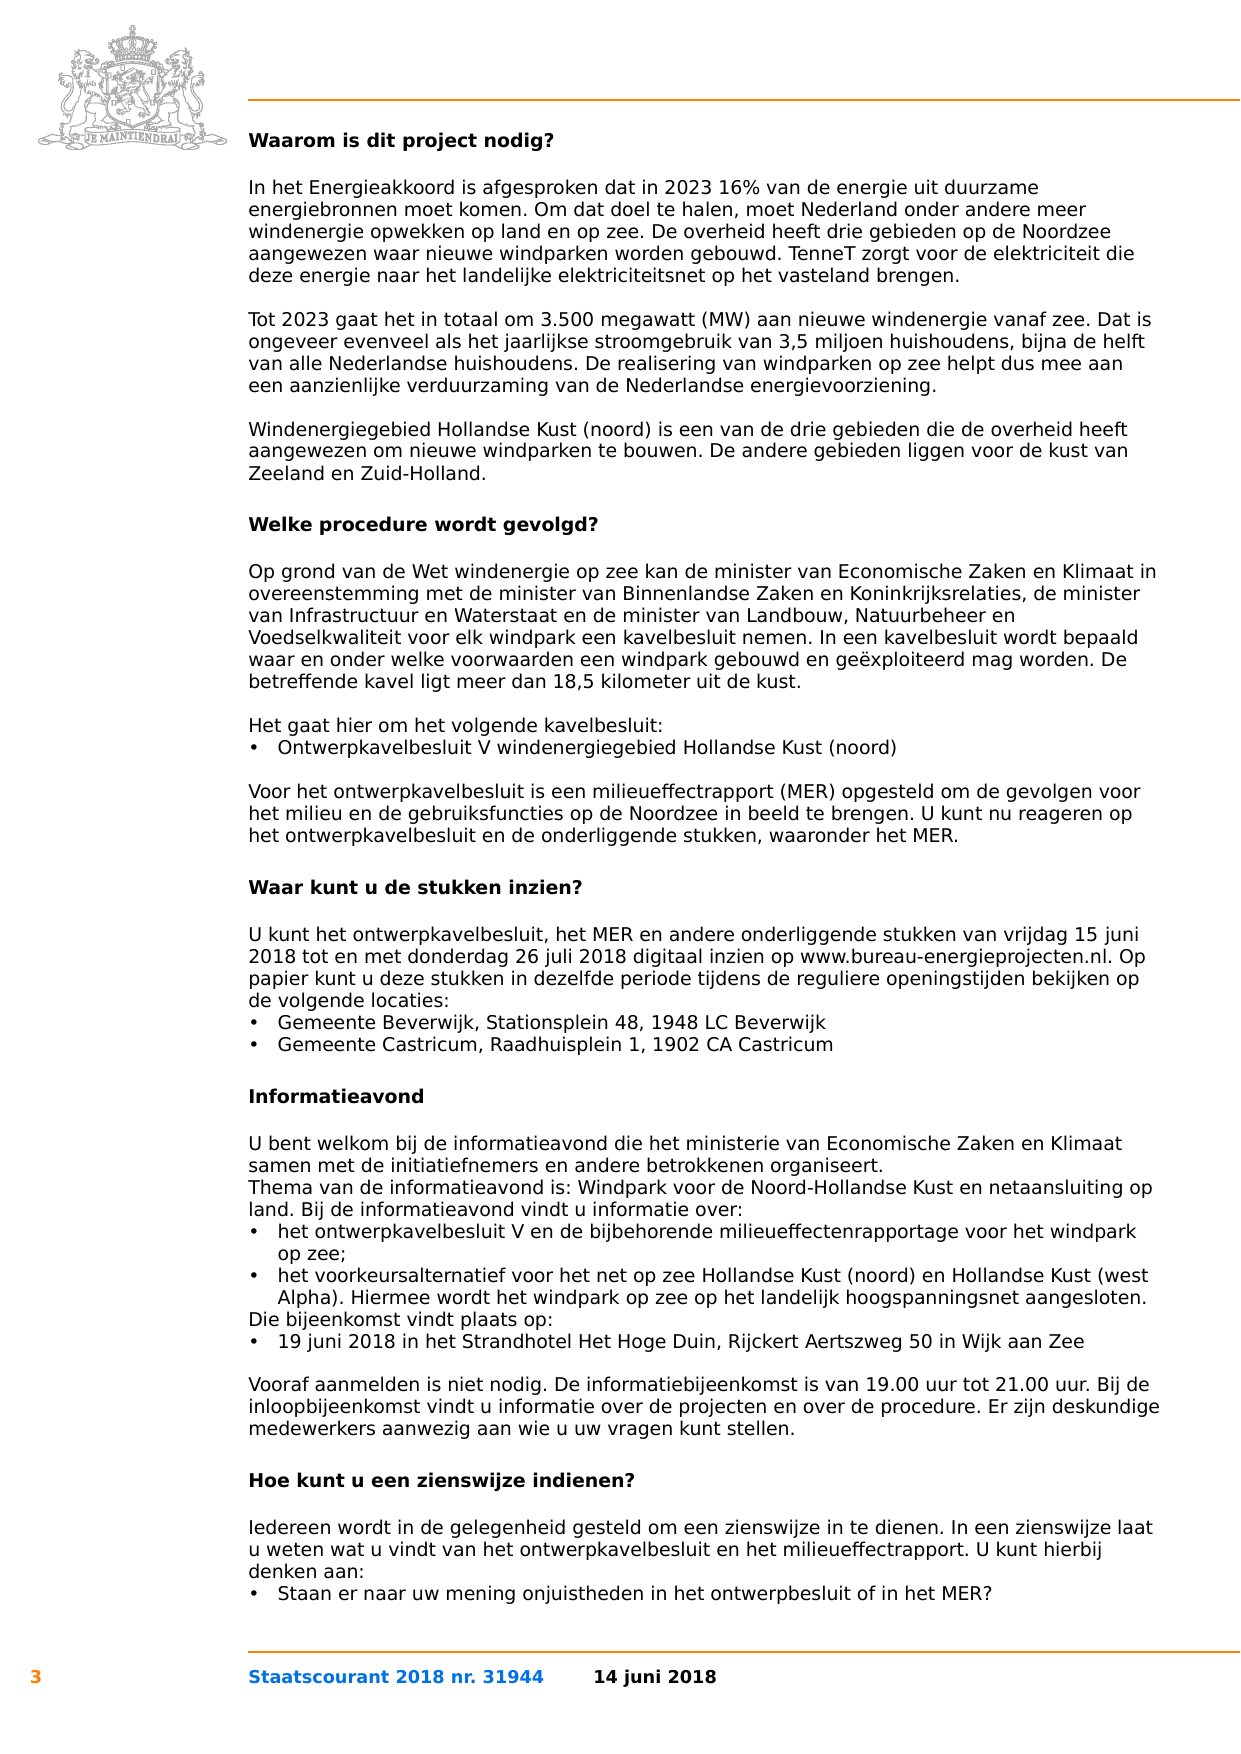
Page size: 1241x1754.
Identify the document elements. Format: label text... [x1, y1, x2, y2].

text Op grond van de Wet windenergie op zee kan de minister van Economische Zaken en Klimaat in overeenstemming met de minister van Binnenlandse Zaken en Koninkrijksrelaties, de minister van Infrastructuur en Waterstaat en de minister van Landbouw, Natuurbeheer en Voedselkwaliteit voor elk windpark een kavelbesluit nemen. In een kavelbesluit wordt bepaald waar en onder welke voorwaarden een windpark gebouwd en geëxploiteerd mag worden. De betreffende kavel ligt meer dan 18,5 kilometer uit de kust. [248, 561, 1163, 693]
text Die bijeenkomst vindt plaats op: [248, 1308, 1163, 1331]
text • Gemeente Castricum, Raadhuisplein 1, 1902 CA Castricum [248, 1034, 1163, 1056]
text Windenergiegebied Hollandse Kust (noord) is een van de drie gebieden die de overheid heeft aangewezen om nieuwe windparken te bouwen. De andere gebieden liggen voor de kust van Zeeland en Zuid-Holland. [248, 418, 1163, 484]
text • Ontwerpkavelbesluit V windenergiegebied Hollandse Kust (noord) [248, 737, 1163, 759]
text Vooraf aanmelden is niet nodig. De informatiebijeenkomst is van 19.00 uur tot 21.00 uur. Bij de inloopbijeenkomst vindt u informatie over de projecten en over de procedure. Er zijn deskundige medewerkers aanwezig aan wie u uw vragen kunt stellen. [248, 1374, 1163, 1440]
text U kunt het ontwerpkavelbesluit, het MER en andere onderliggende stukken van vrijdag 15 juni 2018 tot en met donderdag 26 juli 2018 digitaal inzien op www.bureau-energieprojecten.nl. Op papier kunt u deze stukken in dezelfde periode tijdens de reguliere openingstijden bekijken op de volgende locaties: [248, 924, 1163, 1012]
text U bent welkom bij de informatieavond die het ministerie van Economische Zaken en Klimaat samen met de initiatiefnemers en andere betrokkenen organiseert. [248, 1133, 1163, 1177]
subtitle Waar kunt u de stukken inzien? [248, 877, 1163, 899]
subtitle Welke procedure wordt gevolgd? [248, 514, 1163, 536]
text In het Energieakkoord is afgesproken dat in 2023 16% van de energie uit duurzame energiebronnen moet komen. Om dat doel te halen, moet Nederland onder andere meer windenergie opwekken op land en op zee. De overheid heeft drie gebieden op de Noordzee aangewezen waar nieuwe windparken worden gebouwd. TenneT zorgt voor de elektriciteit die deze energie naar het landelijke elektriciteitsnet op het vasteland brengen. [248, 177, 1163, 287]
text • het voorkeursalternatief voor het net op zee Hollandse Kust (noord) en Hollandse Kust (west Alpha). Hiermee wordt het windpark op zee op het landelijk hoogspanningsnet aangesloten. [248, 1264, 1163, 1308]
subtitle Hoe kunt u een zienswijze indienen? [248, 1470, 1163, 1492]
text • het ontwerpkavelbesluit V en de bijbehorende milieueffectenrapportage voor het windpark op zee; [248, 1221, 1163, 1264]
text Voor het ontwerpkavelbesluit is een milieueffectrapport (MER) opgesteld om de gevolgen voor het milieu en de gebruiksfuncties op de Noordzee in beeld te brengen. U kunt nu reageren op het ontwerpkavelbesluit en de onderliggende stukken, waaronder het MER. [248, 781, 1163, 847]
text • 19 juni 2018 in het Strandhotel Het Hoge Duin, Rijckert Aertszweg 50 in Wijk aan Zee [248, 1331, 1163, 1352]
text Thema van de informatieavond is: Windpark voor de Noord-Hollandse Kust en netaansluiting op land. Bij de informatieavond vindt u informatie over: [248, 1177, 1163, 1221]
text • Gemeente Beverwijk, Stationsplein 48, 1948 LC Beverwijk [248, 1012, 1163, 1034]
subtitle Waarom is dit project nodig? [248, 130, 1163, 152]
subtitle Informatieavond [248, 1086, 1163, 1108]
text Iedereen wordt in de gelegenheid gesteld om een zienswijze in te dienen. In een zienswijze laat u weten wat u vindt van het ontwerpkavelbesluit en het milieueffectrapport. U kunt hierbij denken aan: [248, 1517, 1163, 1583]
picture [38, 25, 227, 150]
text • Staan er naar uw mening onjuistheden in het ontwerpbesluit of in het MER? [248, 1583, 1163, 1605]
text Tot 2023 gaat het in totaal om 3.500 megawatt (MW) aan nieuwe windenergie vanaf zee. Dat is ongeveer evenveel als het jaarlijkse stroomgebruik van 3,5 miljoen huishoudens, bijna de helft van alle Nederlandse huishoudens. De realisering van windparken op zee helpt dus mee aan een aanzienlijke verduurzaming van de Nederlandse energievoorziening. [248, 309, 1163, 397]
text Het gaat hier om het volgende kavelbesluit: [248, 715, 1163, 737]
